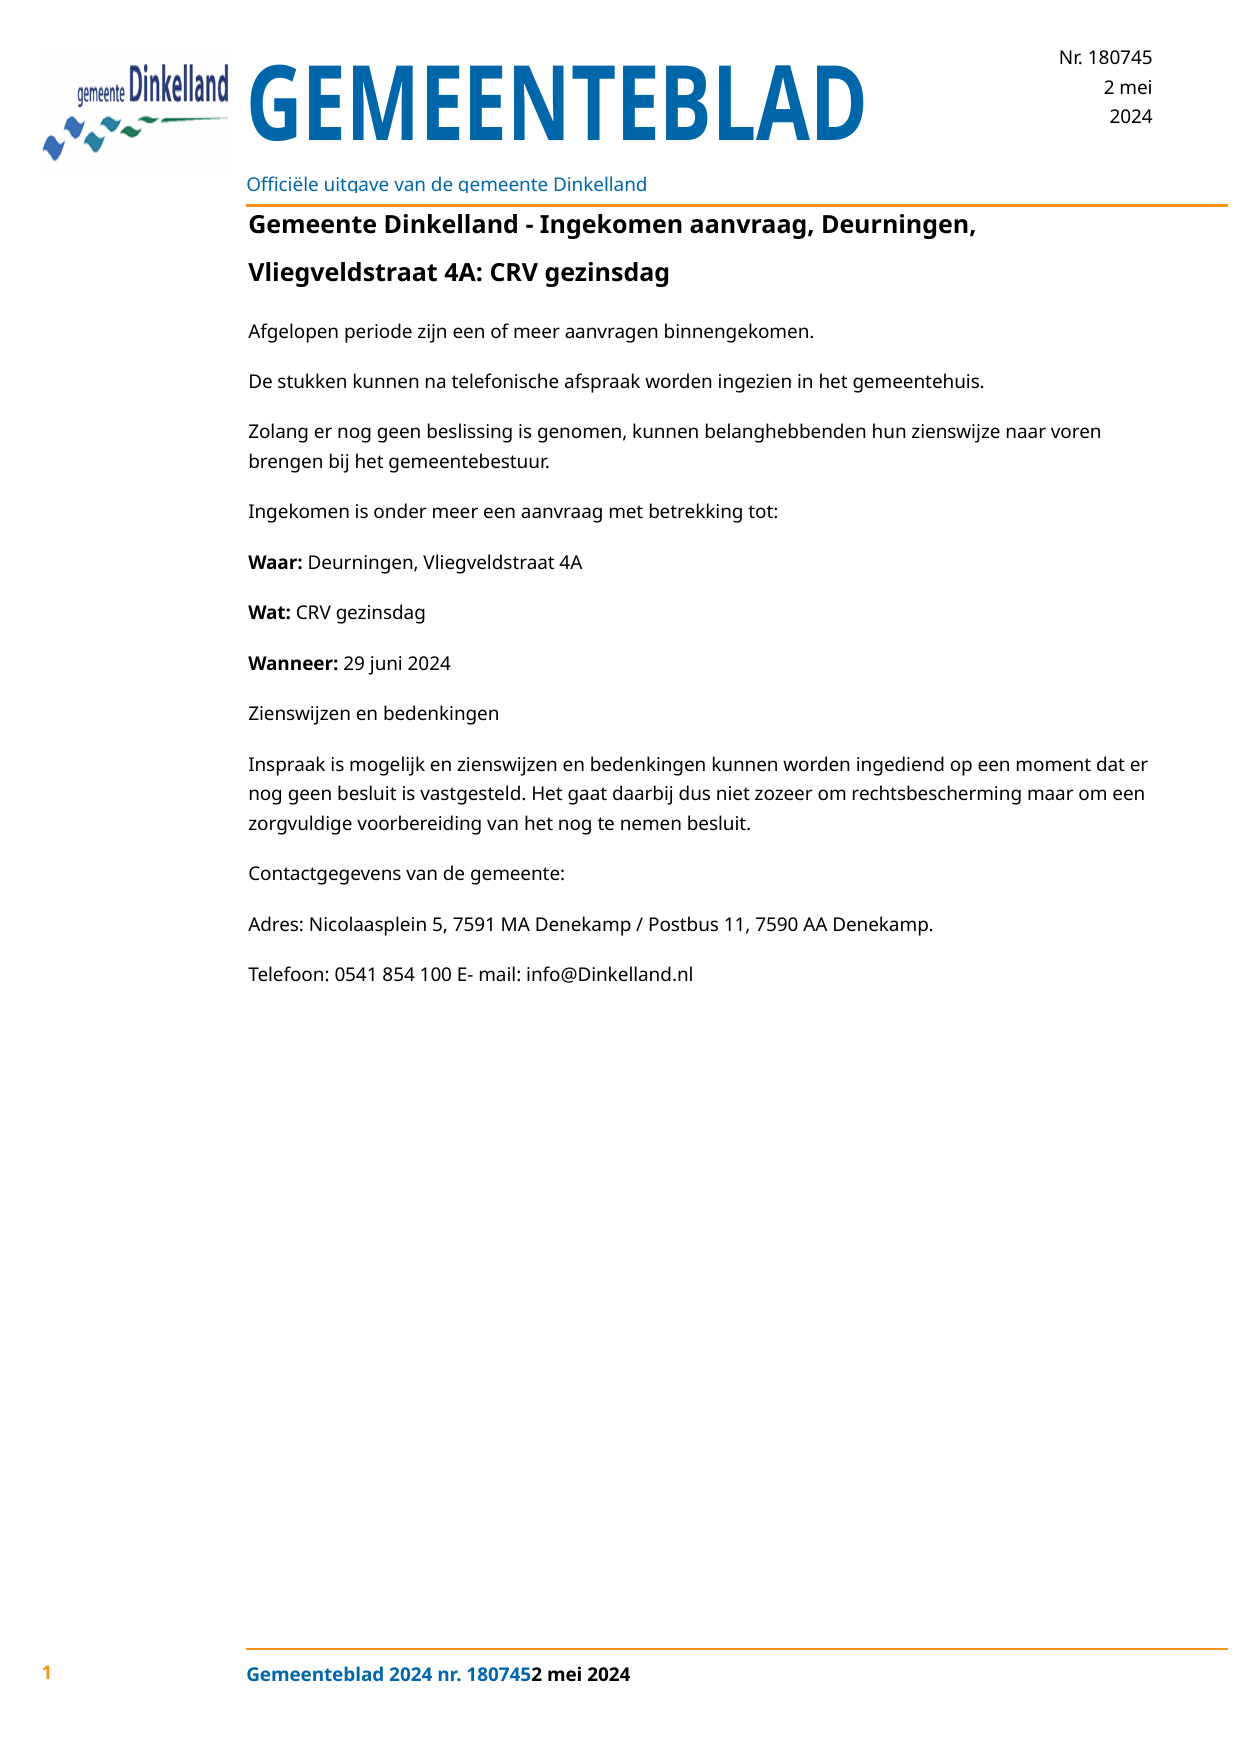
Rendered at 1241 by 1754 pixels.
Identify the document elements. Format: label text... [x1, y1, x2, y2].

text Ingekomen is onder meer een aanvraag met betrekking tot: [248, 499, 1152, 524]
text De stukken kunnen na telefonische afspraak worden ingezien in het gemeentehuis. [248, 368, 1152, 394]
text Adres: Nicolaasplein 5, 7591 MA Denekamp / Postbus 11, 7590 AA Denekamp. [248, 911, 1152, 937]
text Contactgegevens van de gemeente: [248, 860, 1152, 886]
text Telefoon: 0541 854 100 E- mail: info@Dinkelland.nl [248, 961, 1152, 987]
picture [41, 47, 231, 172]
text Gemeente Dinkelland - Ingekomen aanvraag, Deurningen, Vliegveldstraat 4A: CRV gezinsdag [248, 207, 1152, 288]
text Waar: Deurningen, Vliegveldstraat 4A [248, 549, 1152, 575]
text Afgelopen periode zijn een of meer aanvragen binnengekomen. [248, 318, 1152, 344]
text Inspraak is mogelijk en zienswijzen en bedenkingen kunnen worden ingediend op een moment dat er nog geen besluit is vastgesteld. Het gaat daarbij dus niet zozeer om rechtsbescherming maar om een zorgvuldige voorbereiding van het nog te nemen besluit. [248, 751, 1152, 836]
text Zienswijzen en bedenkingen [248, 700, 1152, 726]
text Wanneer: 29 juni 2024 [248, 650, 1152, 676]
text Zolang er nog geen beslissing is genomen, kunnen belanghebbenden hun zienswijze naar voren brengen bij het gemeentebestuur. [248, 419, 1152, 474]
text Wat: CRV gezinsdag [248, 599, 1152, 625]
